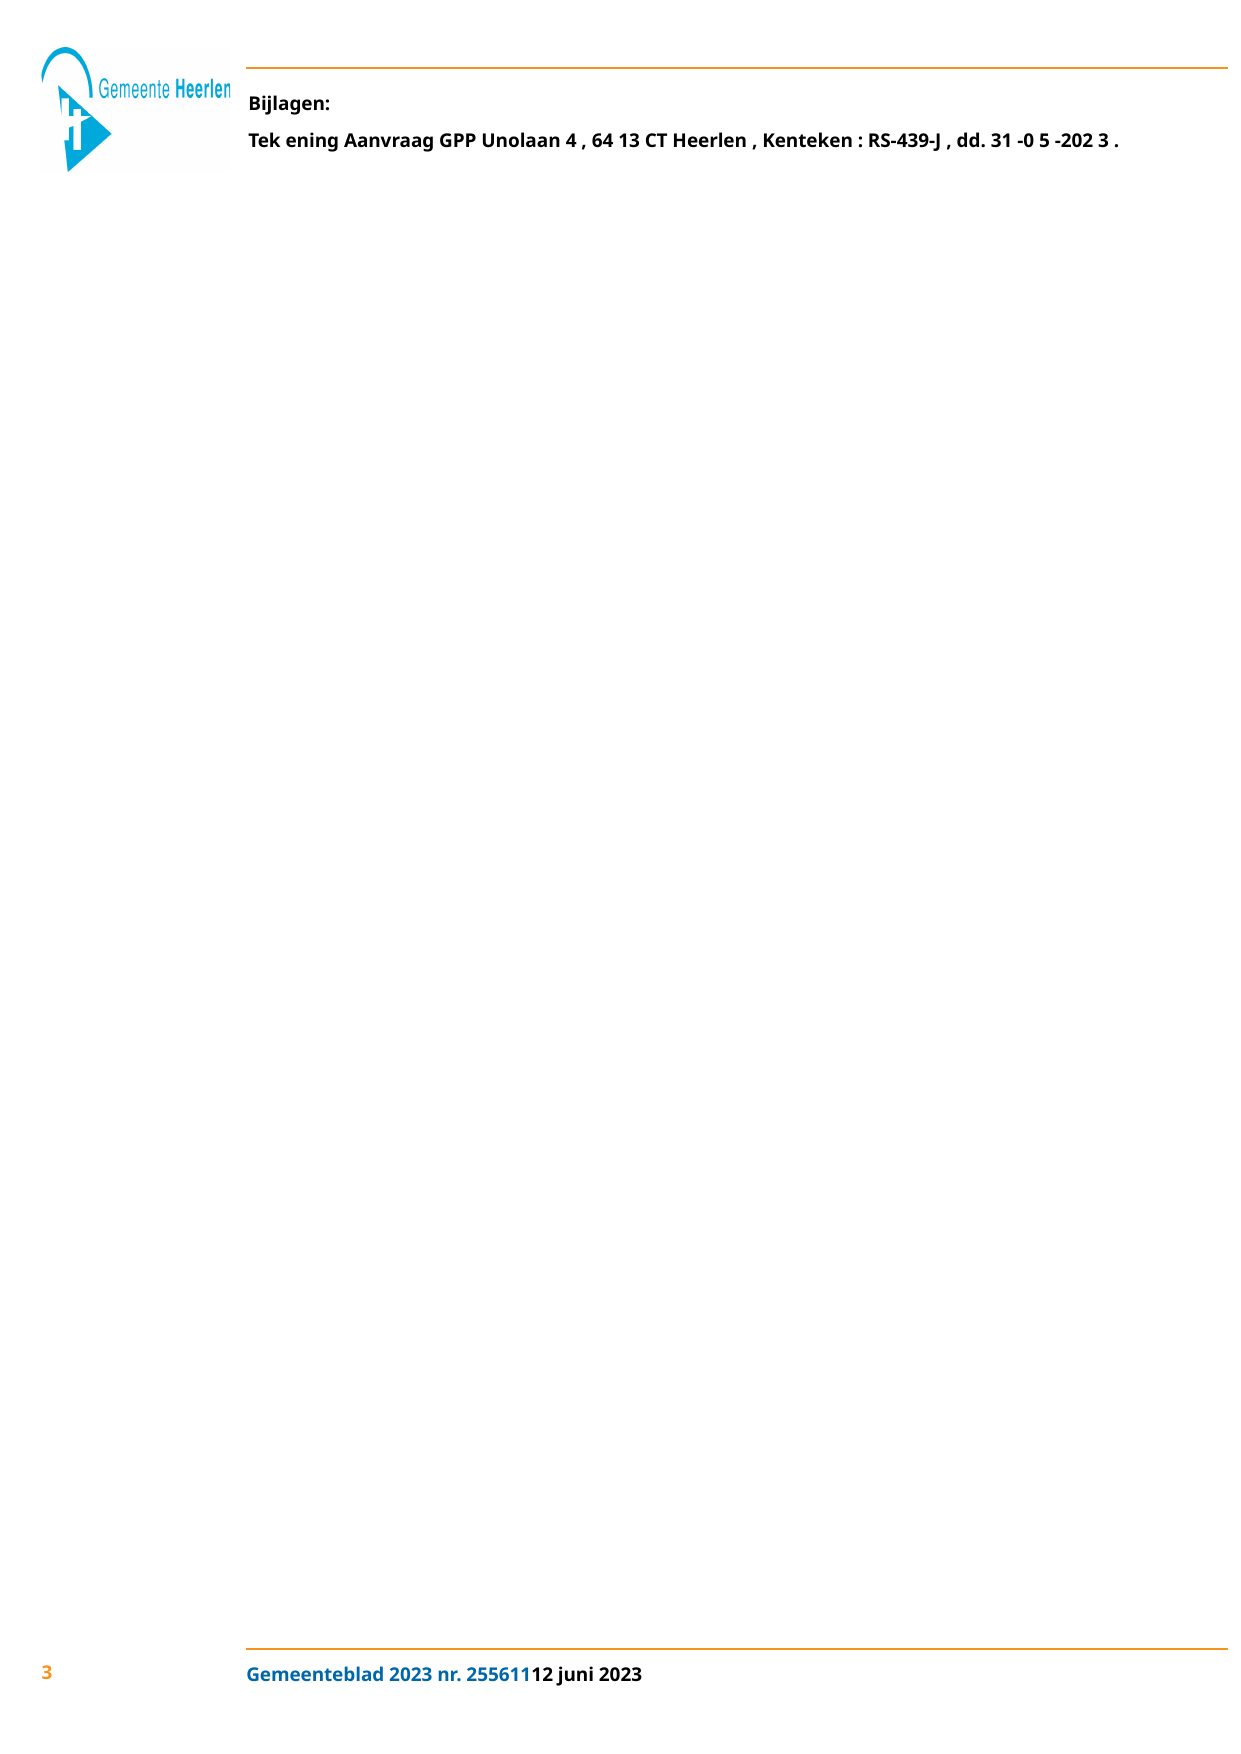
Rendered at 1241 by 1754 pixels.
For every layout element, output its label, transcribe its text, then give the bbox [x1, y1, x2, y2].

text Tek ening Aanvraag GPP Unolaan 4 , 64 13 CT Heerlen , Kenteken : RS-439-J , dd. 31 -0 5 -202 3 . [248, 132, 1152, 151]
picture [41, 47, 231, 172]
text Bijlagen: [248, 95, 1152, 114]
picture [41, 47, 59, 70]
